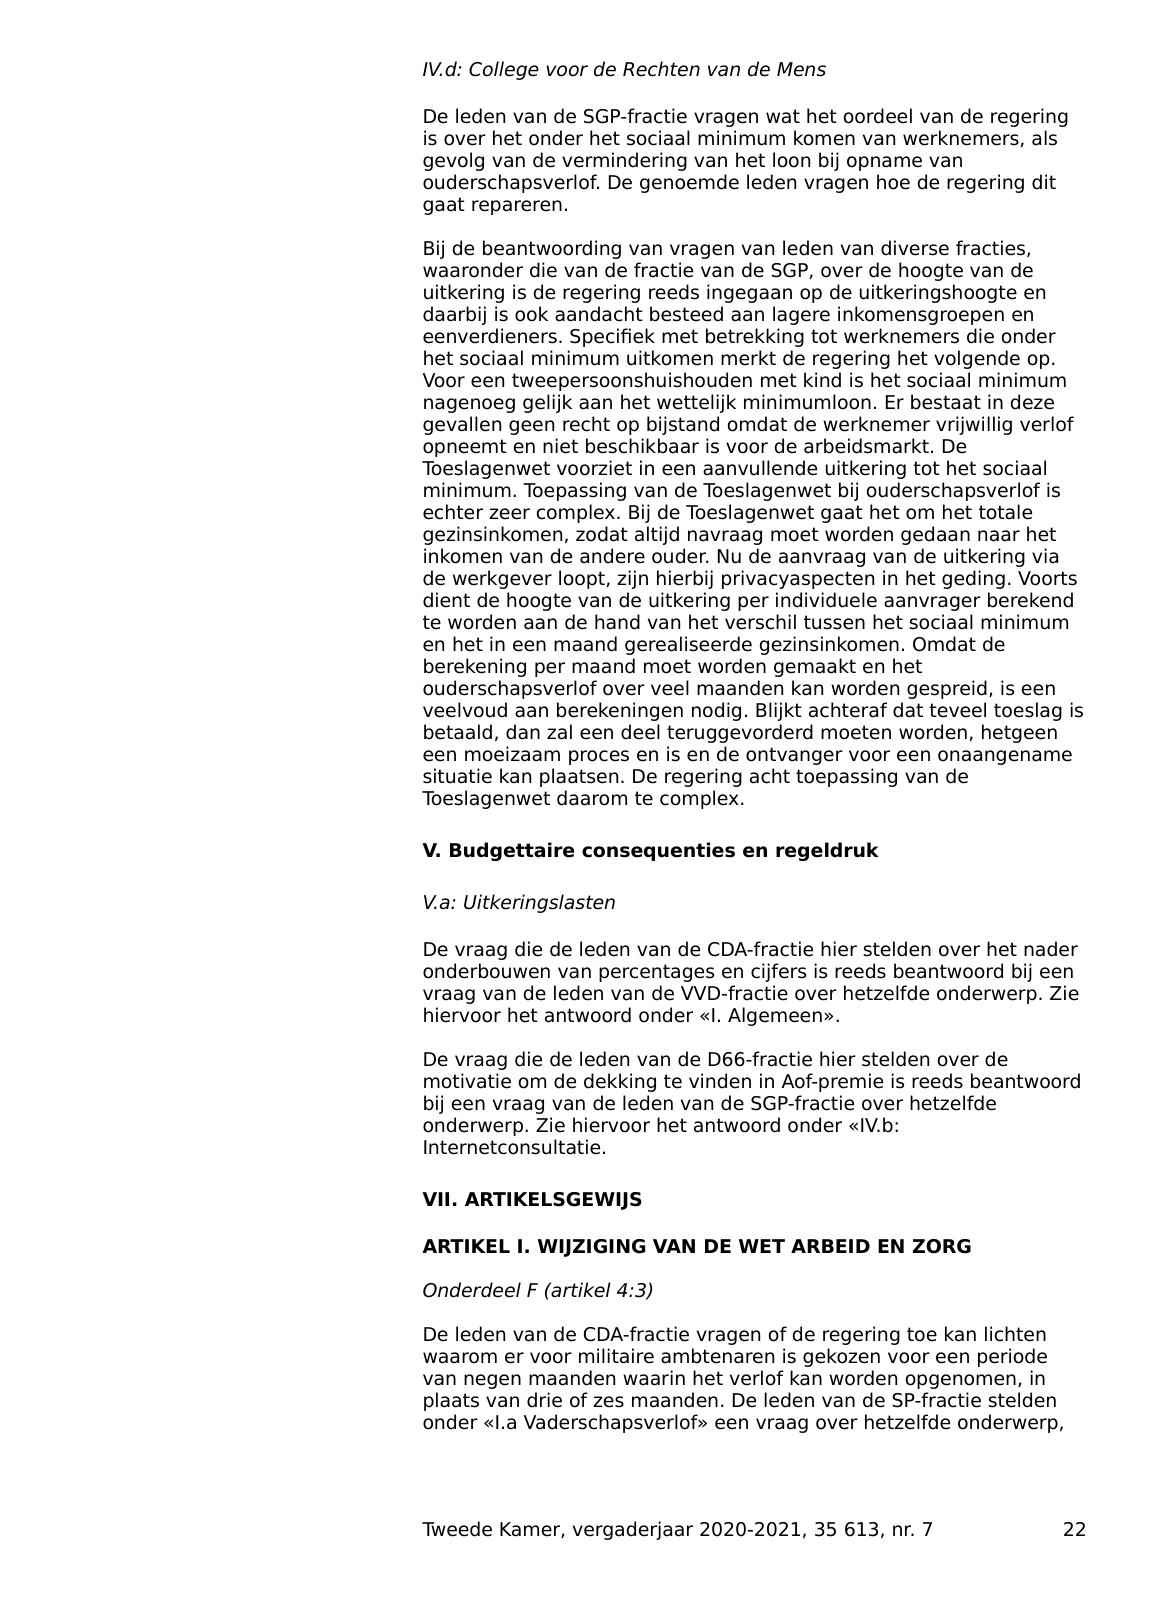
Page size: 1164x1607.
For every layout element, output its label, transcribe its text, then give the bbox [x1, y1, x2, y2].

subtitle ARTIKEL I. WIJZIGING VAN DE WET ARBEID EN ZORG [422, 1236, 1087, 1257]
text De vraag die de leden van de D66-fractie hier stelden over de motivatie om de dekking te vinden in Aof-premie is reeds beantwoord bij een vraag van de leden van de SGP-fractie over hetzelfde onderwerp. Zie hiervoor het antwoord onder «IV.b: Internetconsultatie. [422, 1049, 1087, 1158]
text De leden van de SGP-fractie vragen wat het oordeel van de regering is over het onder het sociaal minimum komen van werknemers, als gevolg van de vermindering van het loon bij opname van ouderschapsverlof. De genoemde leden vragen hoe de regering dit gaat repareren. [422, 106, 1087, 216]
text De vraag die de leden van de CDA-fractie hier stelden over het nader onderbouwen van percentages en cijfers is reeds beantwoord bij een vraag van de leden van de VVD-fractie over hetzelfde onderwerp. Zie hiervoor het antwoord onder «I. Algemeen». [422, 938, 1087, 1026]
text De leden van de CDA-fractie vragen of de regering toe kan lichten waarom er voor militaire ambtenaren is gekozen voor een periode van negen maanden waarin het verlof kan worden opgenomen, in plaats van drie of zes maanden. De leden van de SP-fractie stelden onder «I.a Vaderschapsverlof» een vraag over hetzelfde onderwerp, [422, 1324, 1087, 1434]
text Bij de beantwoording van vragen van leden van diverse fracties, waaronder die van de fractie van de SGP, over de hoogte van de uitkering is de regering reeds ingegaan op de uitkeringshoogte en daarbij is ook aandacht besteed aan lagere inkomensgroepen en eenverdieners. Specifiek met betrekking tot werknemers die onder het sociaal minimum uitkomen merkt de regering het volgende op. Voor een tweepersoonshuishouden met kind is het sociaal minimum nagenoeg gelijk aan het wettelijk minimumloon. Er bestaat in deze gevallen geen recht op bijstand omdat de werknemer vrijwillig verlof opneemt en niet beschikbaar is voor de arbeidsmarkt. De Toeslagenwet voorziet in een aanvullende uitkering tot het sociaal minimum. Toepassing van de Toeslagenwet bij ouderschapsverlof is echter zeer complex. Bij de Toeslagenwet gaat het om het totale gezinsinkomen, zodat altijd navraag moet worden gedaan naar het inkomen van de andere ouder. Nu de aanvraag van de uitkering via de werkgever loopt, zijn hierbij privacyaspecten in het geding. Voorts dient de hoogte van de uitkering per individuele aanvrager berekend te worden aan de hand van het verschil tussen het sociaal minimum en het in een maand gerealiseerde gezinsinkomen. Omdat de berekening per maand moet worden gemaakt en het ouderschapsverlof over veel maanden kan worden gespreid, is een veelvoud aan berekeningen nodig. Blijkt achteraf dat teveel toeslag is betaald, dan zal een deel teruggevorderd moeten worden, hetgeen een moeizaam proces en is en de ontvanger voor een onaangename situatie kan plaatsen. De regering acht toepassing van de Toeslagenwet daarom te complex. [422, 238, 1087, 809]
subtitle V. Budgettaire consequenties en regeldruk [422, 839, 1087, 862]
subtitle V.a: Uitkeringslasten [422, 892, 1087, 913]
subtitle Onderdeel F (artikel 4:3) [422, 1280, 1087, 1302]
subtitle VII. ARTIKELSGEWIJS [422, 1188, 1087, 1211]
subtitle IV.d: College voor de Rechten van de Mens [422, 59, 1087, 81]
